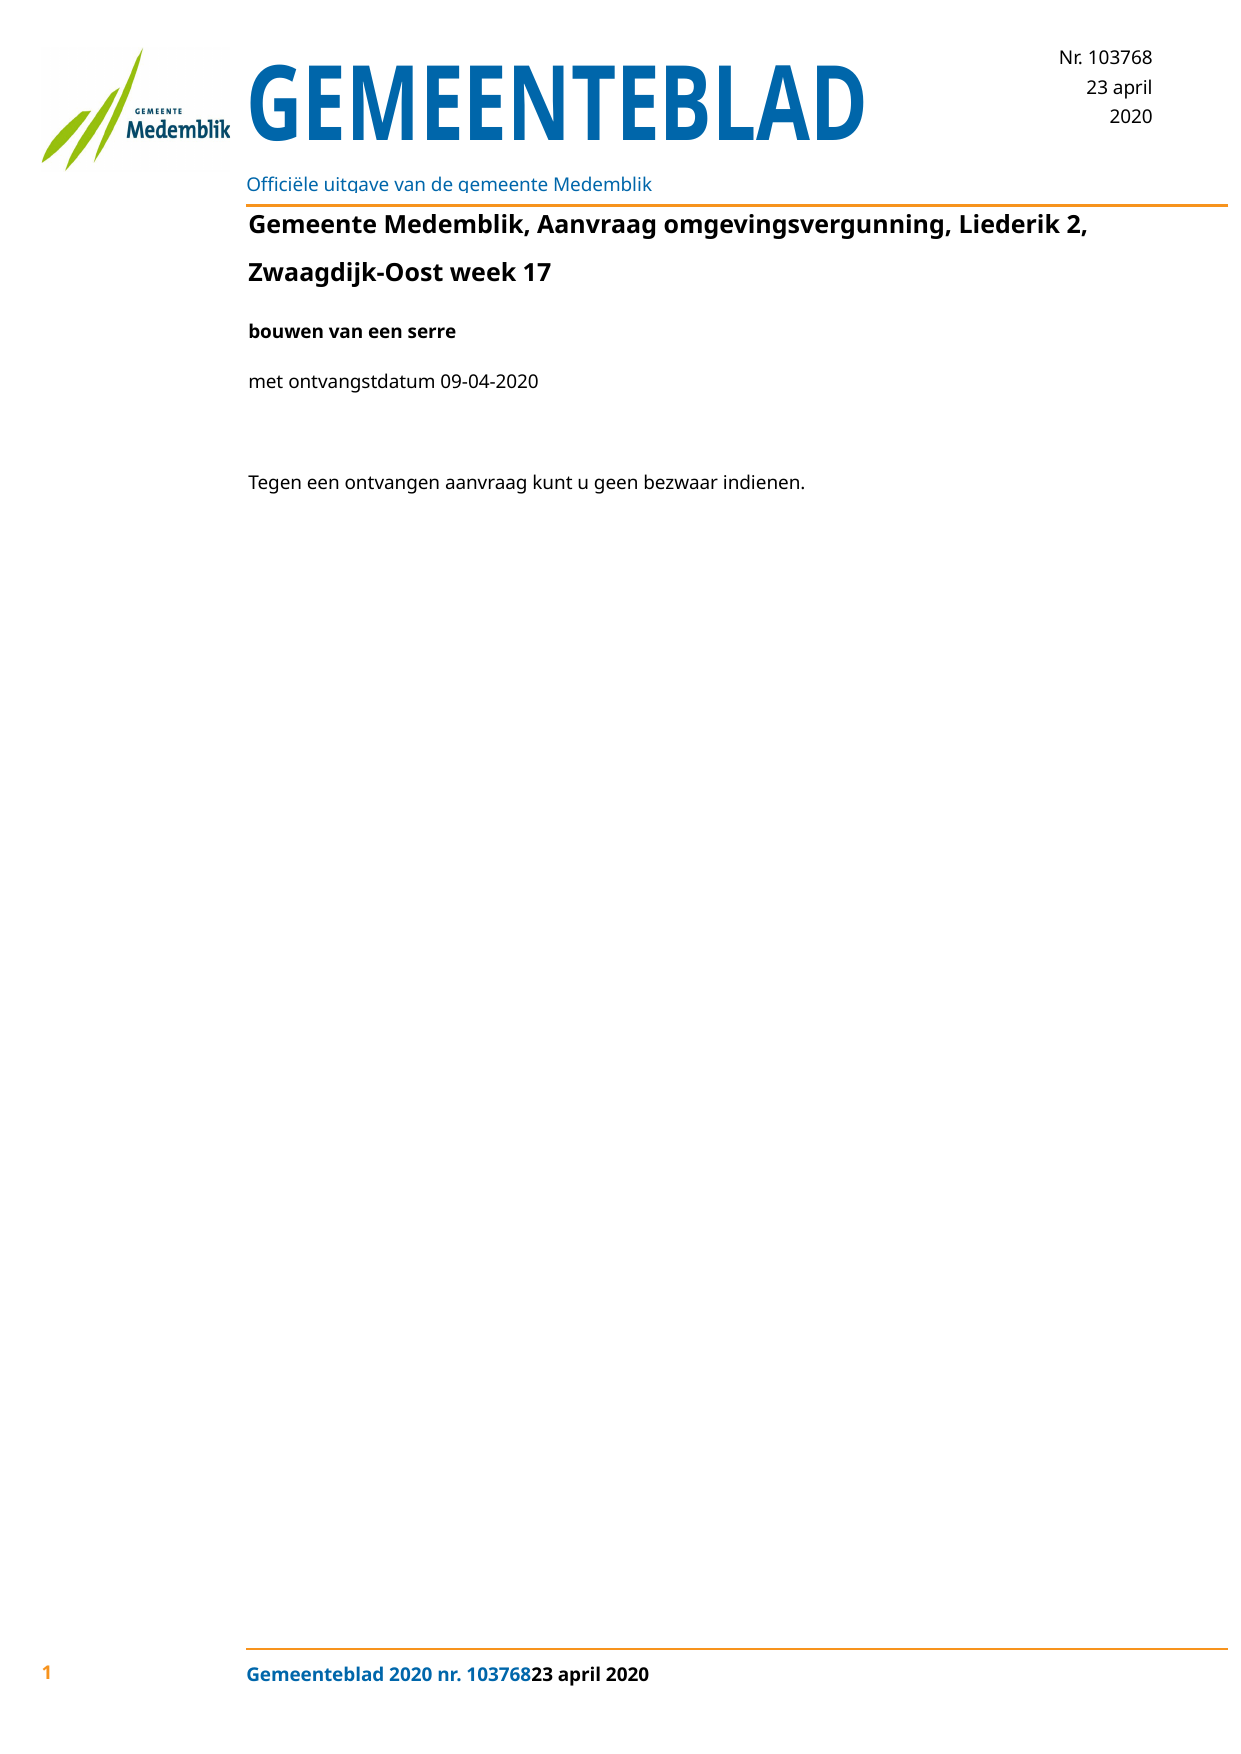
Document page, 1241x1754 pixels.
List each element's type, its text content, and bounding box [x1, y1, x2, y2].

text Gemeente Medemblik, Aanvraag omgevingsvergunning, Liederik 2, Zwaagdijk-Oost week 17 [248, 207, 1152, 288]
text bouwen van een serre [248, 318, 1152, 344]
text met ontvangstdatum 09-04-2020 [248, 368, 1152, 394]
text Tegen een ontvangen aanvraag kunt u geen bezwaar indienen. [248, 469, 1152, 495]
picture [41, 47, 231, 172]
